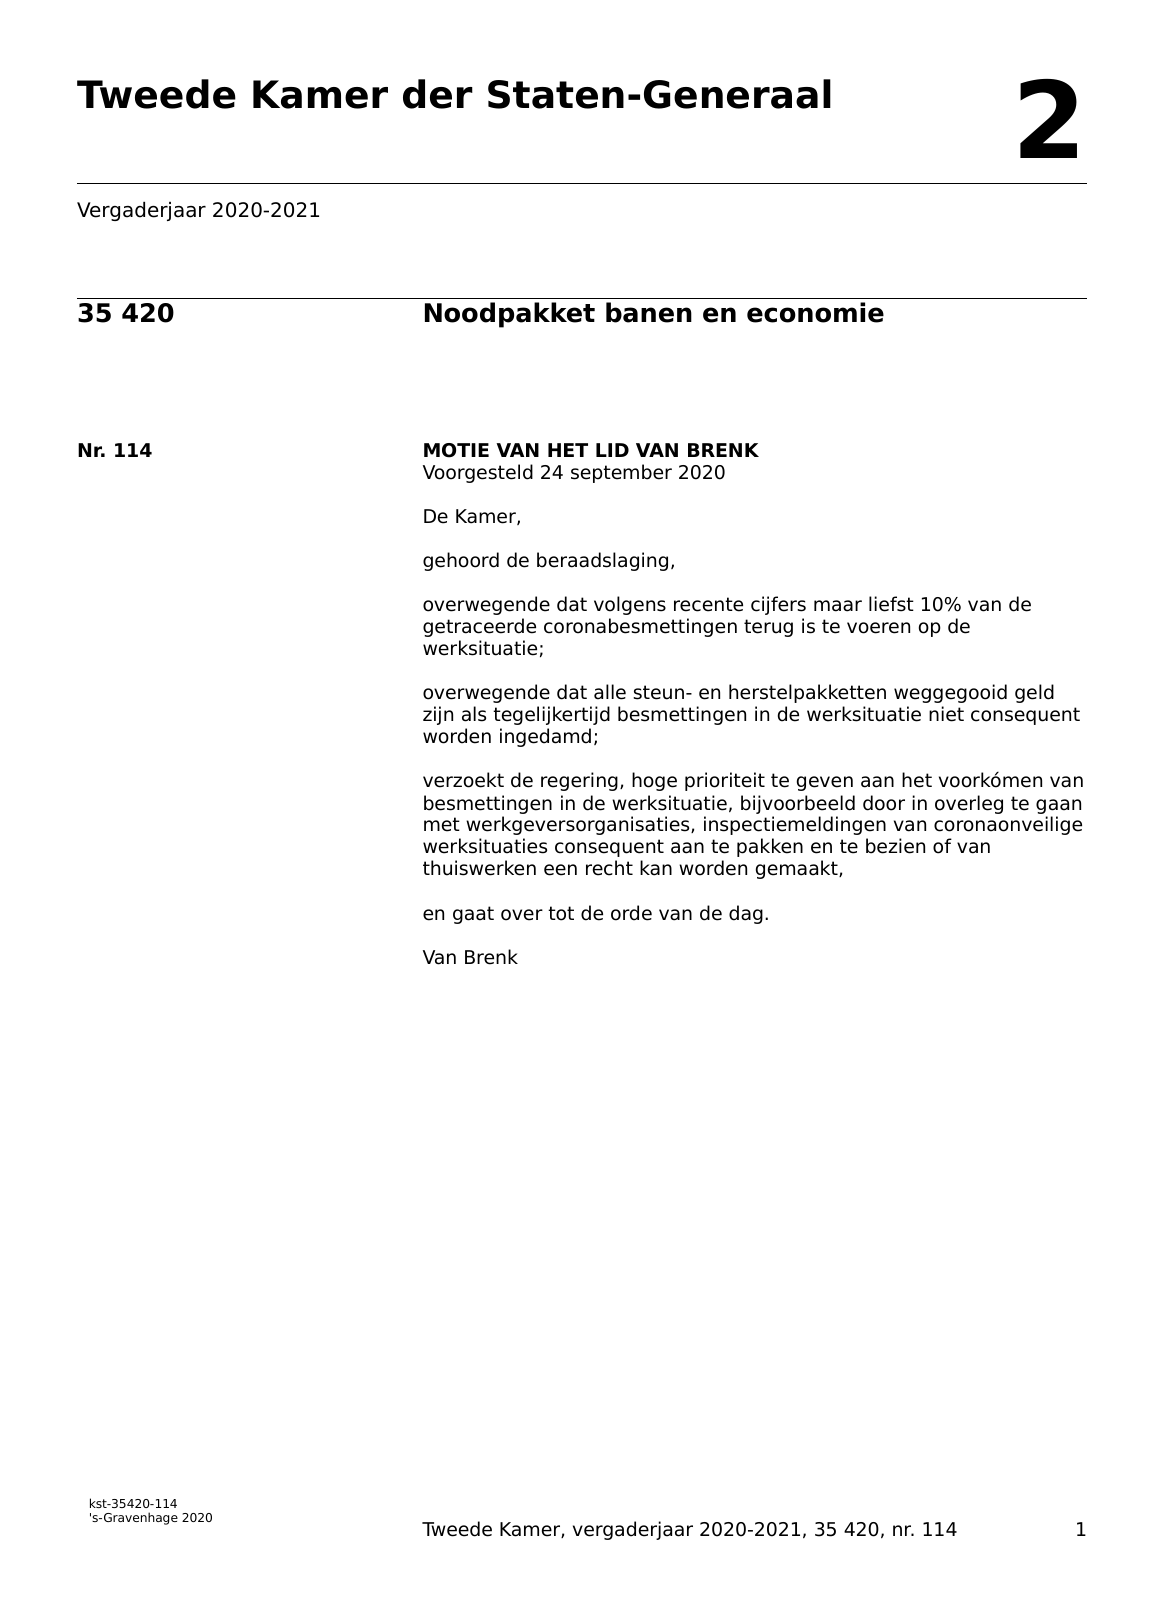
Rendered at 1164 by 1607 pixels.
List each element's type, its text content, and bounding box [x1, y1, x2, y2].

text Van Brenk [422, 947, 1087, 969]
text overwegende dat volgens recente cijfers maar liefst 10% van de getraceerde coronabesmettingen terug is te voeren op de werksituatie; [422, 594, 1087, 660]
text gehoord de beraadslaging, [422, 550, 1087, 572]
text De Kamer, [422, 506, 1087, 528]
text kst-35420-114 [88, 1497, 323, 1511]
text Voorgesteld 24 september 2020 [422, 462, 1087, 484]
subtitle 35 420 Noodpakket banen en economie [77, 299, 1087, 329]
table_header 2 [886, 59, 1087, 183]
table_cell Vergaderjaar 2020-2021 [77, 184, 1087, 298]
text overwegende dat alle steun- en herstelpakketten weggegooid geld zijn als tegelijkertijd besmettingen in de werksituatie niet consequent worden ingedamd; [422, 682, 1087, 748]
subtitle Nr. 114 MOTIE VAN HET LID VAN BRENK [77, 440, 1087, 462]
text verzoekt de regering, hoge prioriteit te geven aan het voorkómen van besmettingen in de werksituatie, bijvoorbeeld door in overleg te gaan met werkgeversorganisaties, inspectiemeldingen van coronaonveilige werksituaties consequent aan te pakken en te bezien of van thuiswerken een recht kan worden gemaakt, [422, 770, 1087, 880]
table_header Tweede Kamer der Staten-Generaal [77, 59, 886, 183]
text en gaat over tot de orde van de dag. [422, 902, 1087, 924]
text 's-Gravenhage 2020 [88, 1511, 323, 1525]
